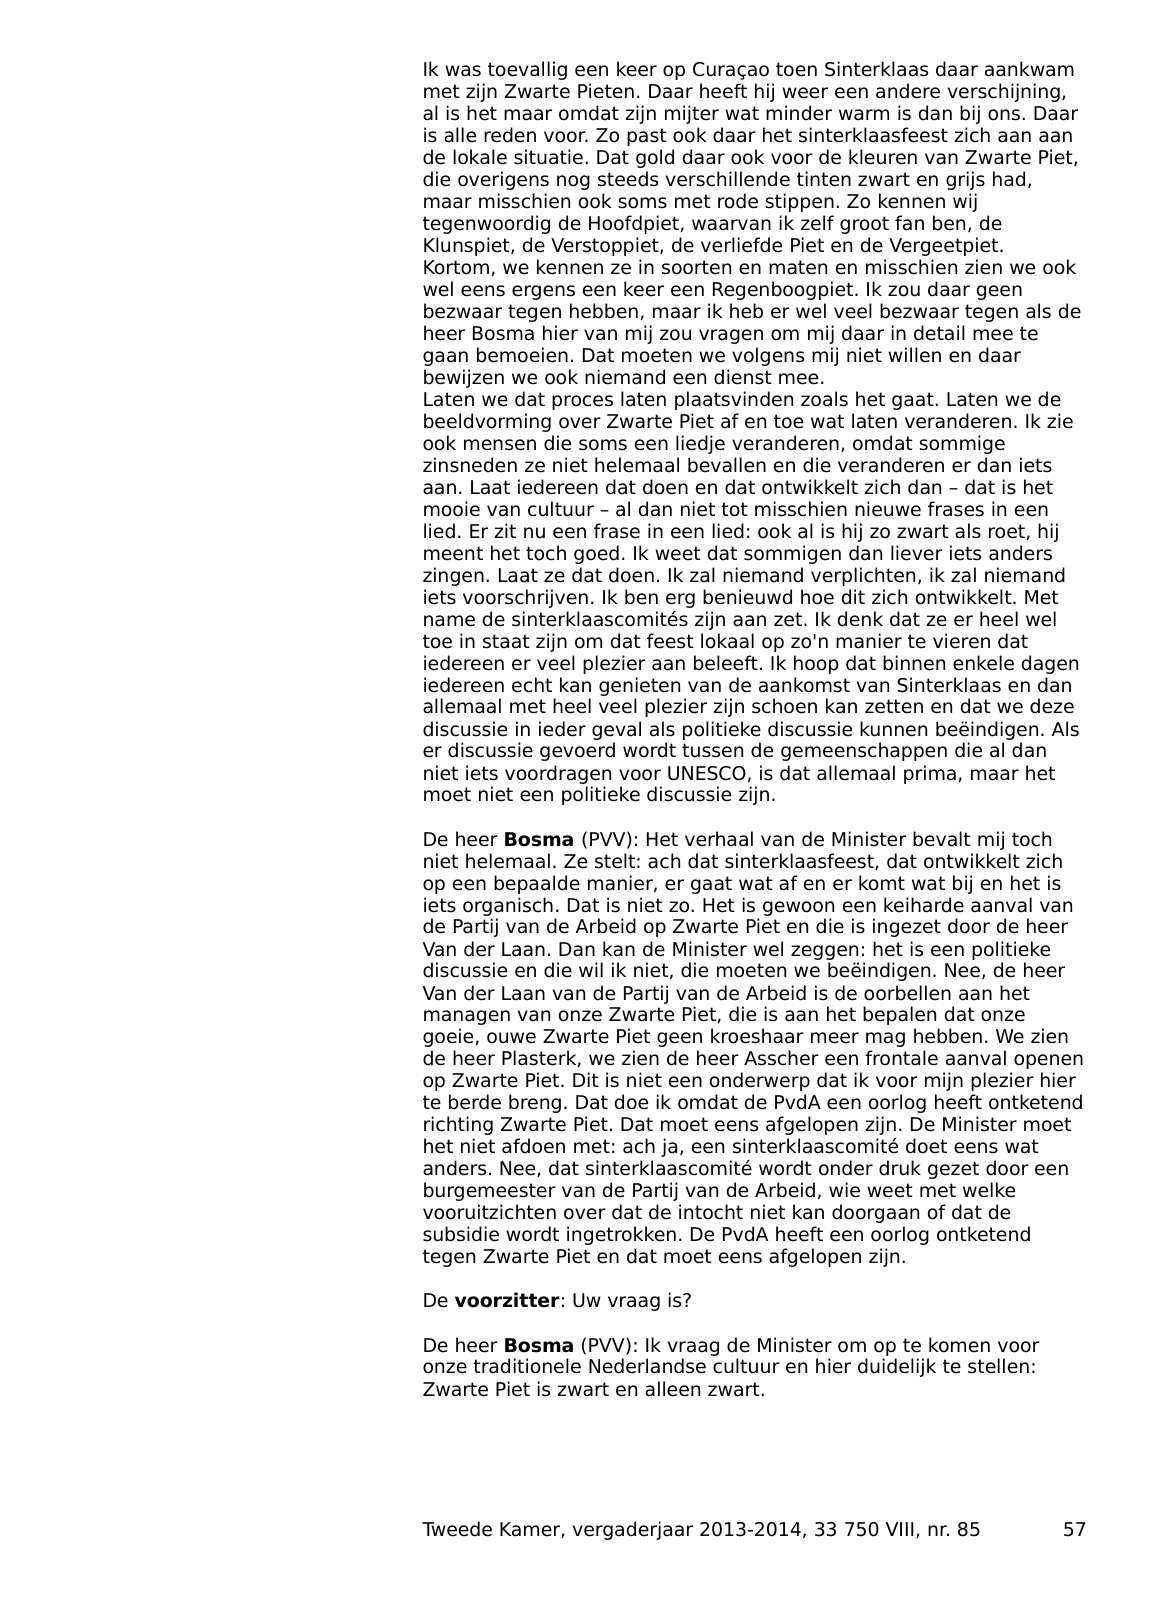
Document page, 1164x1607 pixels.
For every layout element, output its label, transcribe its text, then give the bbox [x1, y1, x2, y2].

text Ik was toevallig een keer op Curaçao toen Sinterklaas daar aankwam met zijn Zwarte Pieten. Daar heeft hij weer een andere verschijning, al is het maar omdat zijn mijter wat minder warm is dan bij ons. Daar is alle reden voor. Zo past ook daar het sinterklaasfeest zich aan aan de lokale situatie. Dat gold daar ook voor de kleuren van Zwarte Piet, die overigens nog steeds verschillende tinten zwart en grijs had, maar misschien ook soms met rode stippen. Zo kennen wij tegenwoordig de Hoofdpiet, waarvan ik zelf groot fan ben, de Klunspiet, de Verstoppiet, de verliefde Piet en de Vergeetpiet. [422, 59, 1087, 257]
text Laten we dat proces laten plaatsvinden zoals het gaat. Laten we de beeldvorming over Zwarte Piet af en toe wat laten veranderen. Ik zie ook mensen die soms een liedje veranderen, omdat sommige zinsneden ze niet helemaal bevallen en die veranderen er dan iets aan. Laat iedereen dat doen en dat ontwikkelt zich dan – dat is het mooie van cultuur – al dan niet tot misschien nieuwe frases in een lied. Er zit nu een frase in een lied: ook al is hij zo zwart als roet, hij meent het toch goed. Ik weet dat sommigen dan liever iets anders zingen. Laat ze dat doen. Ik zal niemand verplichten, ik zal niemand iets voorschrijven. Ik ben erg benieuwd hoe dit zich ontwikkelt. Met name de sinterklaascomités zijn aan zet. Ik denk dat ze er heel wel toe in staat zijn om dat feest lokaal op zo'n manier te vieren dat iedereen er veel plezier aan beleeft. Ik hoop dat binnen enkele dagen iedereen echt kan genieten van de aankomst van Sinterklaas en dan allemaal met heel veel plezier zijn schoen kan zetten en dat we deze discussie in ieder geval als politieke discussie kunnen beëindigen. Als er discussie gevoerd wordt tussen de gemeenschappen die al dan niet iets voordragen voor UNESCO, is dat allemaal prima, maar het moet niet een politieke discussie zijn. [422, 389, 1087, 806]
text De voorzitter: Uw vraag is? [422, 1290, 1087, 1312]
text Kortom, we kennen ze in soorten en maten en misschien zien we ook wel eens ergens een keer een Regenboogpiet. Ik zou daar geen bezwaar tegen hebben, maar ik heb er wel veel bezwaar tegen als de heer Bosma hier van mij zou vragen om mij daar in detail mee te gaan bemoeien. Dat moeten we volgens mij niet willen en daar bewijzen we ook niemand een dienst mee. [422, 257, 1087, 389]
text De heer Bosma (PVV): Ik vraag de Minister om op te komen voor onze traditionele Nederlandse cultuur en hier duidelijk te stellen: Zwarte Piet is zwart en alleen zwart. [422, 1334, 1087, 1400]
text De heer Bosma (PVV): Het verhaal van de Minister bevalt mij toch niet helemaal. Ze stelt: ach dat sinterklaasfeest, dat ontwikkelt zich op een bepaalde manier, er gaat wat af en er komt wat bij en het is iets organisch. Dat is niet zo. Het is gewoon een keiharde aanval van de Partij van de Arbeid op Zwarte Piet en die is ingezet door de heer Van der Laan. Dan kan de Minister wel zeggen: het is een politieke discussie en die wil ik niet, die moeten we beëindigen. Nee, de heer Van der Laan van de Partij van de Arbeid is de oorbellen aan het managen van onze Zwarte Piet, die is aan het bepalen dat onze goeie, ouwe Zwarte Piet geen kroeshaar meer mag hebben. We zien de heer Plasterk, we zien de heer Asscher een frontale aanval openen op Zwarte Piet. Dit is niet een onderwerp dat ik voor mijn plezier hier te berde breng. Dat doe ik omdat de PvdA een oorlog heeft ontketend richting Zwarte Piet. Dat moet eens afgelopen zijn. De Minister moet het niet afdoen met: ach ja, een sinterklaascomité doet eens wat anders. Nee, dat sinterklaascomité wordt onder druk gezet door een burgemeester van de Partij van de Arbeid, wie weet met welke vooruitzichten over dat de intocht niet kan doorgaan of dat de subsidie wordt ingetrokken. De PvdA heeft een oorlog ontketend tegen Zwarte Piet en dat moet eens afgelopen zijn. [422, 828, 1087, 1268]
